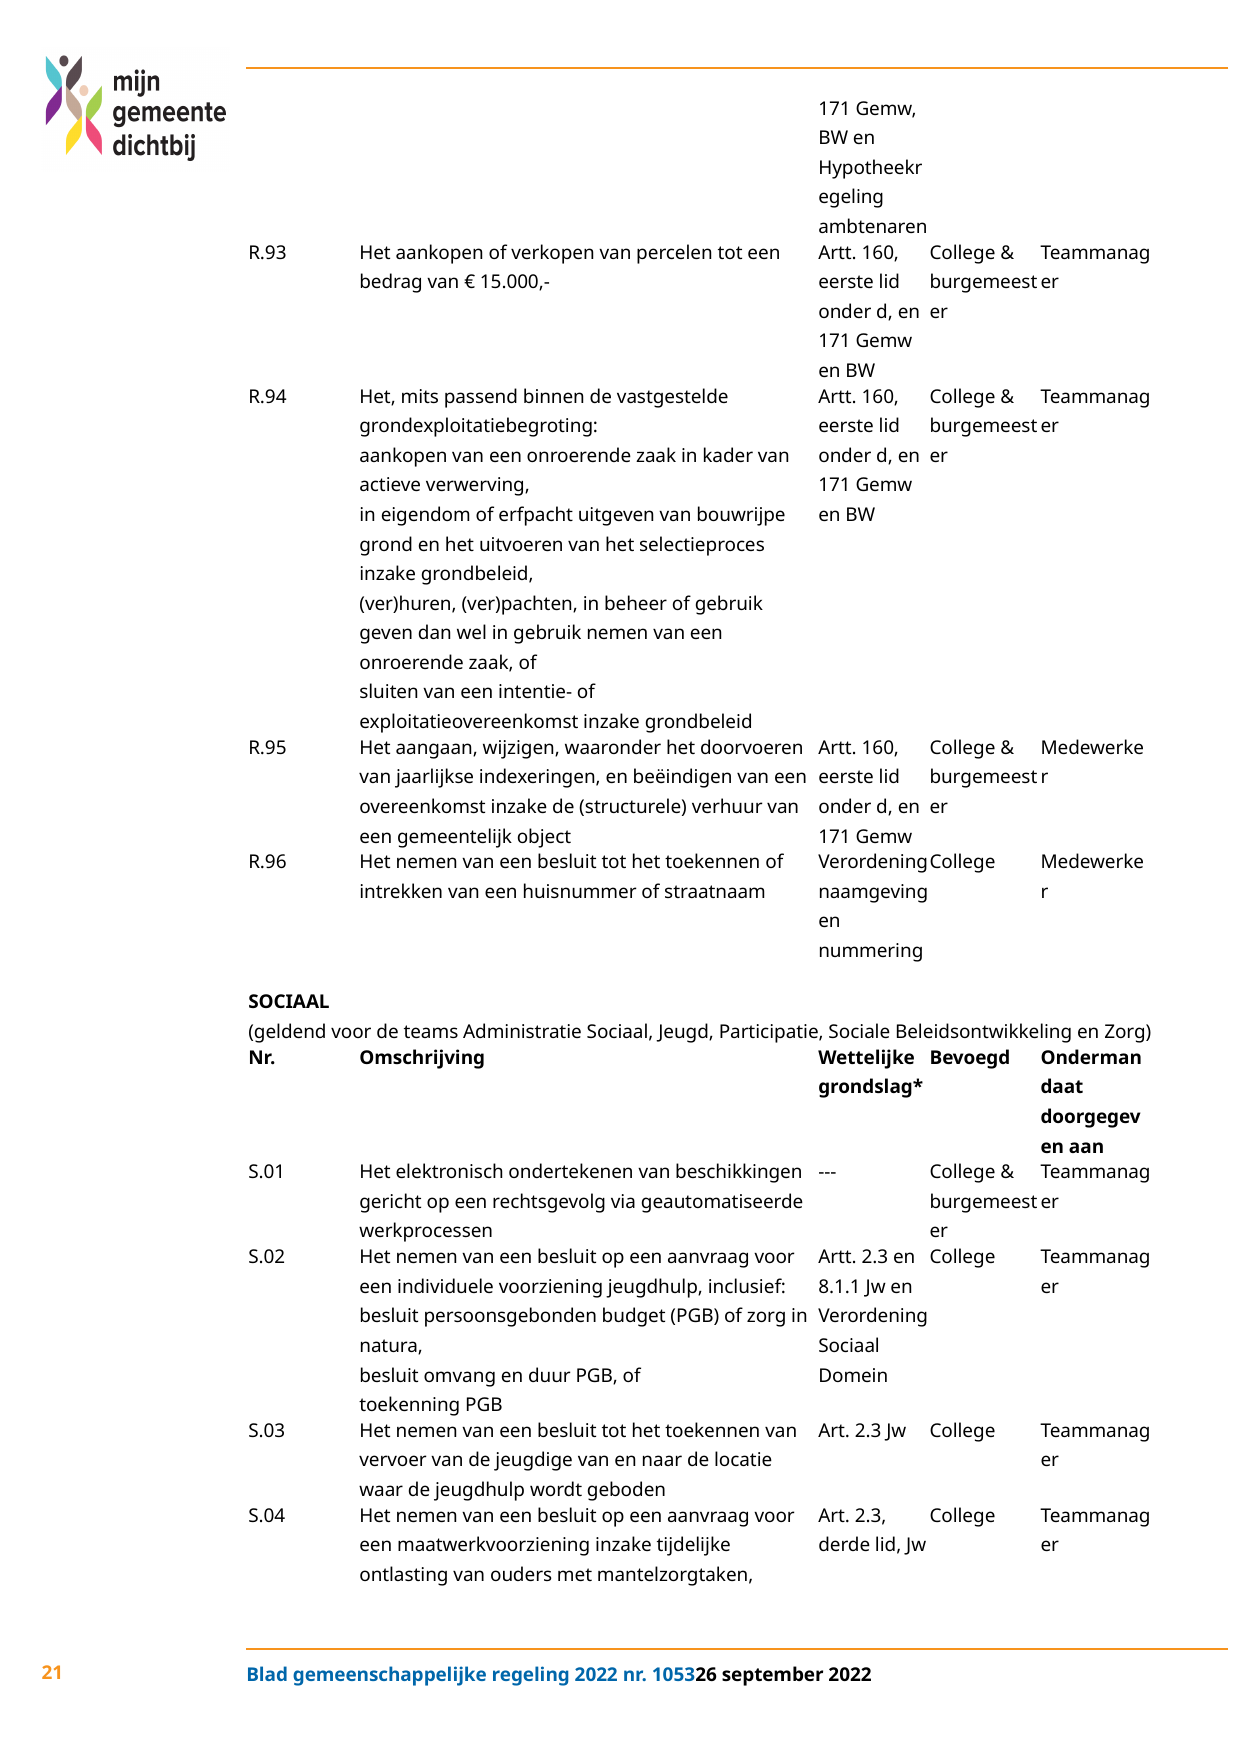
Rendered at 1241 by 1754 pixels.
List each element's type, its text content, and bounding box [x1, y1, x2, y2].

table_cell --- [818, 1159, 929, 1243]
table_cell Teammanager [1040, 239, 1152, 383]
table_cell College & burgemeester [929, 1159, 1040, 1243]
picture [41, 47, 231, 172]
table_cell Teammanager [1040, 1417, 1152, 1502]
table_cell [929, 963, 1040, 989]
table_cell Ondermandaat doorgegeven aan [1040, 1044, 1152, 1158]
table_cell College & burgemeester [929, 734, 1040, 848]
table_cell Het nemen van een besluit op een aanvraag voor een maatwerkvoorziening inzake tijdelijke ontlasting van ouders met mantelzorgtaken, [359, 1502, 818, 1587]
table_cell College [929, 1244, 1040, 1417]
table_cell Teammanager [1040, 1159, 1152, 1243]
table_cell Het nemen van een besluit tot het toekennen of intrekken van een huisnummer of straatnaam [359, 849, 818, 963]
table_cell [818, 963, 929, 989]
table_cell Art. 2.3 Jw [818, 1417, 929, 1502]
table_cell R.96 [248, 849, 359, 963]
table_cell Artt. 160, eerste lid onder d, en 171 Gemw en BW [818, 239, 929, 383]
table_cell [1040, 963, 1152, 989]
table_cell Artt. 160, eerste lid onder d, en 171 Gemw [818, 734, 929, 848]
table_cell R.93 [248, 239, 359, 383]
table_cell [1040, 95, 1152, 239]
table_cell Het aangaan, wijzigen, waaronder het doorvoeren van jaarlijkse indexeringen, en beëindigen van een overeenkomst inzake de (structurele) verhuur van een gemeentelijk object [359, 734, 818, 848]
table_cell S.04 [248, 1502, 359, 1587]
table_cell Het aankopen of verkopen van percelen tot een bedrag van € 15.000,- [359, 239, 818, 383]
table_cell S.02 [248, 1244, 359, 1417]
table_cell R.94 [248, 383, 359, 734]
table_cell Verordening naamgeving en nummering [818, 849, 929, 963]
table_cell Artt. 2.3 en 8.1.1 Jw en Verordening Sociaal Domein [818, 1244, 929, 1417]
table_cell [359, 963, 818, 989]
table_cell [248, 95, 359, 239]
table_cell Het elektronisch ondertekenen van beschikkingen gericht op een rechtsgevolg via geautomatiseerde werkprocessen [359, 1159, 818, 1243]
table_cell Het, mits passend binnen de vastgestelde grondexploitatiebegroting: aankopen van een onroerende zaak in kader van actieve verwerving, in eigendom of erfpacht uitgeven van bouwrijpe grond en het uitvoeren van het selectieproces inzake grondbeleid, (ver)huren, (ver)pachten, in beheer of gebruik geven dan wel in gebruik nemen van een onroerende zaak, of sluiten van een intentie- of exploitatieovereenkomst inzake grondbeleid [359, 383, 818, 734]
table_cell SOCIAAL (geldend voor de teams Administratie Sociaal, Jeugd, Participatie, Sociale Beleidsontwikkeling en Zorg) [248, 989, 1152, 1044]
table_cell Art. 2.3, derde lid, Jw [818, 1502, 929, 1587]
table_cell Nr. [248, 1044, 359, 1158]
table_cell [248, 963, 359, 989]
table_cell College & burgemeester [929, 239, 1040, 383]
table_cell College [929, 849, 1040, 963]
table_cell Teammanager [1040, 1244, 1152, 1417]
table_cell College [929, 1502, 1040, 1587]
table_cell [359, 95, 818, 239]
table_cell Bevoegd [929, 1044, 1040, 1158]
table_cell Artt. 160, eerste lid onder d, en 171 Gemw en BW [818, 383, 929, 734]
table_cell College [929, 1417, 1040, 1502]
table_cell College & burgemeester [929, 383, 1040, 734]
table_cell Wettelijke grondslag* [818, 1044, 929, 1158]
table_cell Medewerker [1040, 734, 1152, 848]
table_cell Omschrijving [359, 1044, 818, 1158]
table_cell Teammanager [1040, 383, 1152, 734]
table_cell Teammanager [1040, 1502, 1152, 1587]
table_cell S.01 [248, 1159, 359, 1243]
table_cell Het nemen van een besluit tot het toekennen van vervoer van de jeugdige van en naar de locatie waar de jeugdhulp wordt geboden [359, 1417, 818, 1502]
table_cell R.95 [248, 734, 359, 848]
table_cell Het nemen van een besluit op een aanvraag voor een individuele voorziening jeugdhulp, inclusief: besluit persoonsgebonden budget (PGB) of zorg in natura, besluit omvang en duur PGB, of toekenning PGB [359, 1244, 818, 1417]
table_cell 171 Gemw, BW en Hypotheekregeling ambtenaren [818, 95, 929, 239]
table_cell [929, 95, 1040, 239]
table_cell S.03 [248, 1417, 359, 1502]
table_cell Medewerker [1040, 849, 1152, 963]
